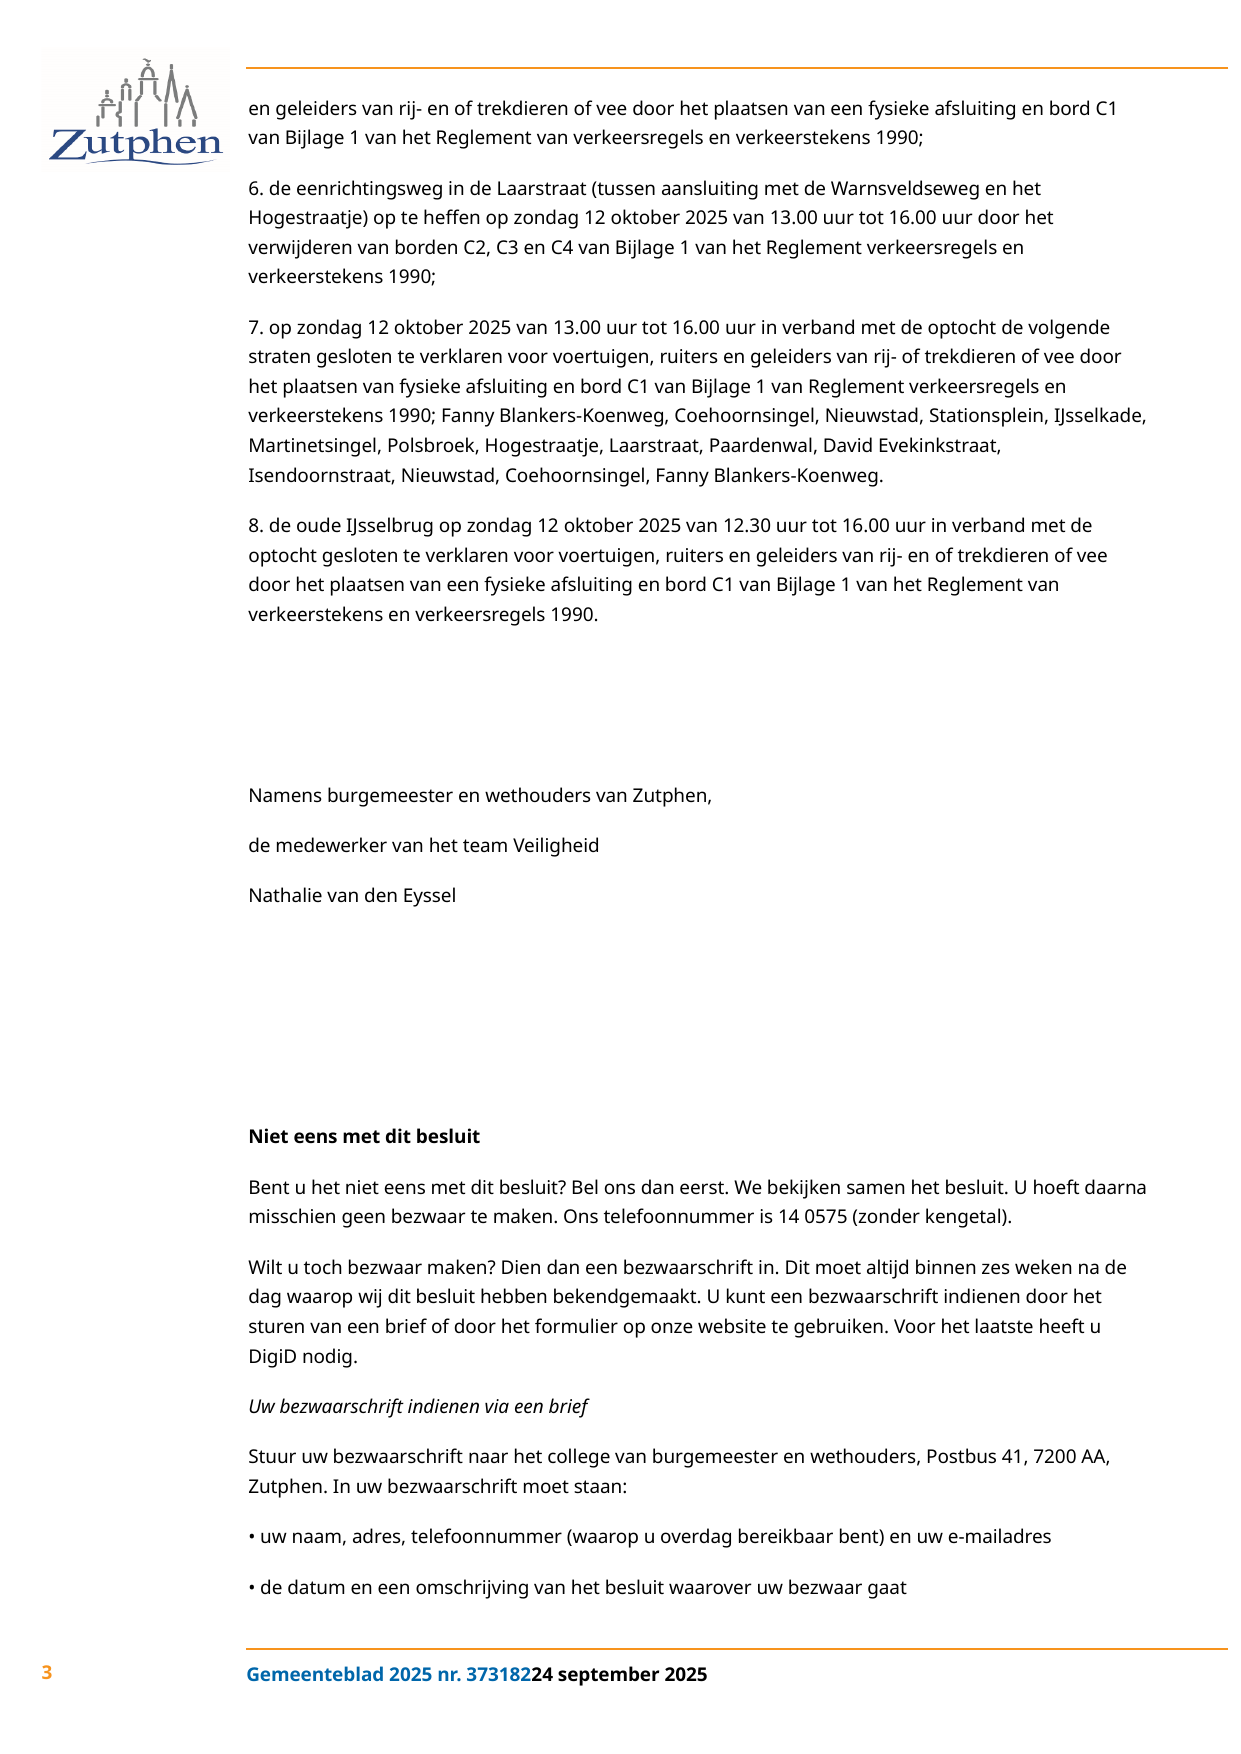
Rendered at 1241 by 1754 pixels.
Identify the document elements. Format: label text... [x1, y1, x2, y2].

text • uw naam, adres, telefoonnummer (waarop u overdag bereikbaar bent) en uw e-mailadres [248, 1524, 1152, 1549]
text Namens burgemeester en wethouders van Zutphen, [248, 782, 1152, 808]
text Niet eens met dit besluit [248, 1124, 1152, 1149]
text Bent u het niet eens met dit besluit? Bel ons dan eerst. We bekijken samen het besluit. U hoeft daarna misschien geen bezwaar te maken. Ons telefoonnummer is 14 0575 (zonder kengetal). [248, 1174, 1152, 1229]
text de medewerker van het team Veiligheid [248, 832, 1152, 858]
text 6. de eenrichtingsweg in de Laarstraat (tussen aansluiting met de Warnsveldseweg en het Hogestraatje) op te heffen op zondag 12 oktober 2025 van 13.00 uur tot 16.00 uur door het verwijderen van borden C2, C3 en C4 van Bijlage 1 van het Reglement verkeersregels en verkeerstekens 1990; [248, 175, 1152, 289]
text Wilt u toch bezwaar maken? Dien dan een bezwaarschrift in. Dit moet altijd binnen zes weken na de dag waarop wij dit besluit hebben bekendgemaakt. U kunt een bezwaarschrift indienen door het sturen van een brief of door het formulier op onze website te gebruiken. Voor het laatste heeft u DigiD nodig. [248, 1254, 1152, 1368]
text en geleiders van rij- en of trekdieren of vee door het plaatsen van een fysieke afsluiting en bord C1 van Bijlage 1 van het Reglement van verkeersregels en verkeerstekens 1990; [248, 95, 1152, 150]
text Uw bezwaarschrift indienen via een brief [248, 1393, 1152, 1419]
text 7. op zondag 12 oktober 2025 van 13.00 uur tot 16.00 uur in verband met de optocht de volgende straten gesloten te verklaren voor voertuigen, ruiters en geleiders van rij- of trekdieren of vee door het plaatsen van fysieke afsluiting en bord C1 van Bijlage 1 van Reglement verkeersregels en verkeerstekens 1990; Fanny Blankers-Koenweg, Coehoornsingel, Nieuwstad, Stationsplein, IJsselkade, Martinetsingel, Polsbroek, Hogestraatje, Laarstraat, Paardenwal, David Evekinkstraat, Isendoornstraat, Nieuwstad, Coehoornsingel, Fanny Blankers-Koenweg. [248, 314, 1152, 488]
text 8. de oude IJsselbrug op zondag 12 oktober 2025 van 12.30 uur tot 16.00 uur in verband met de optocht gesloten te verklaren voor voertuigen, ruiters en geleiders van rij- en of trekdieren of vee door het plaatsen van een fysieke afsluiting en bord C1 van Bijlage 1 van het Reglement van verkeerstekens en verkeersregels 1990. [248, 512, 1152, 627]
text • de datum en een omschrijving van het besluit waarover uw bezwaar gaat [248, 1574, 1152, 1600]
picture [41, 47, 231, 172]
text Nathalie van den Eyssel [248, 883, 1152, 908]
text Stuur uw bezwaarschrift naar het college van burgemeester en wethouders, Postbus 41, 7200 AA, Zutphen. In uw bezwaarschrift moet staan: [248, 1444, 1152, 1499]
